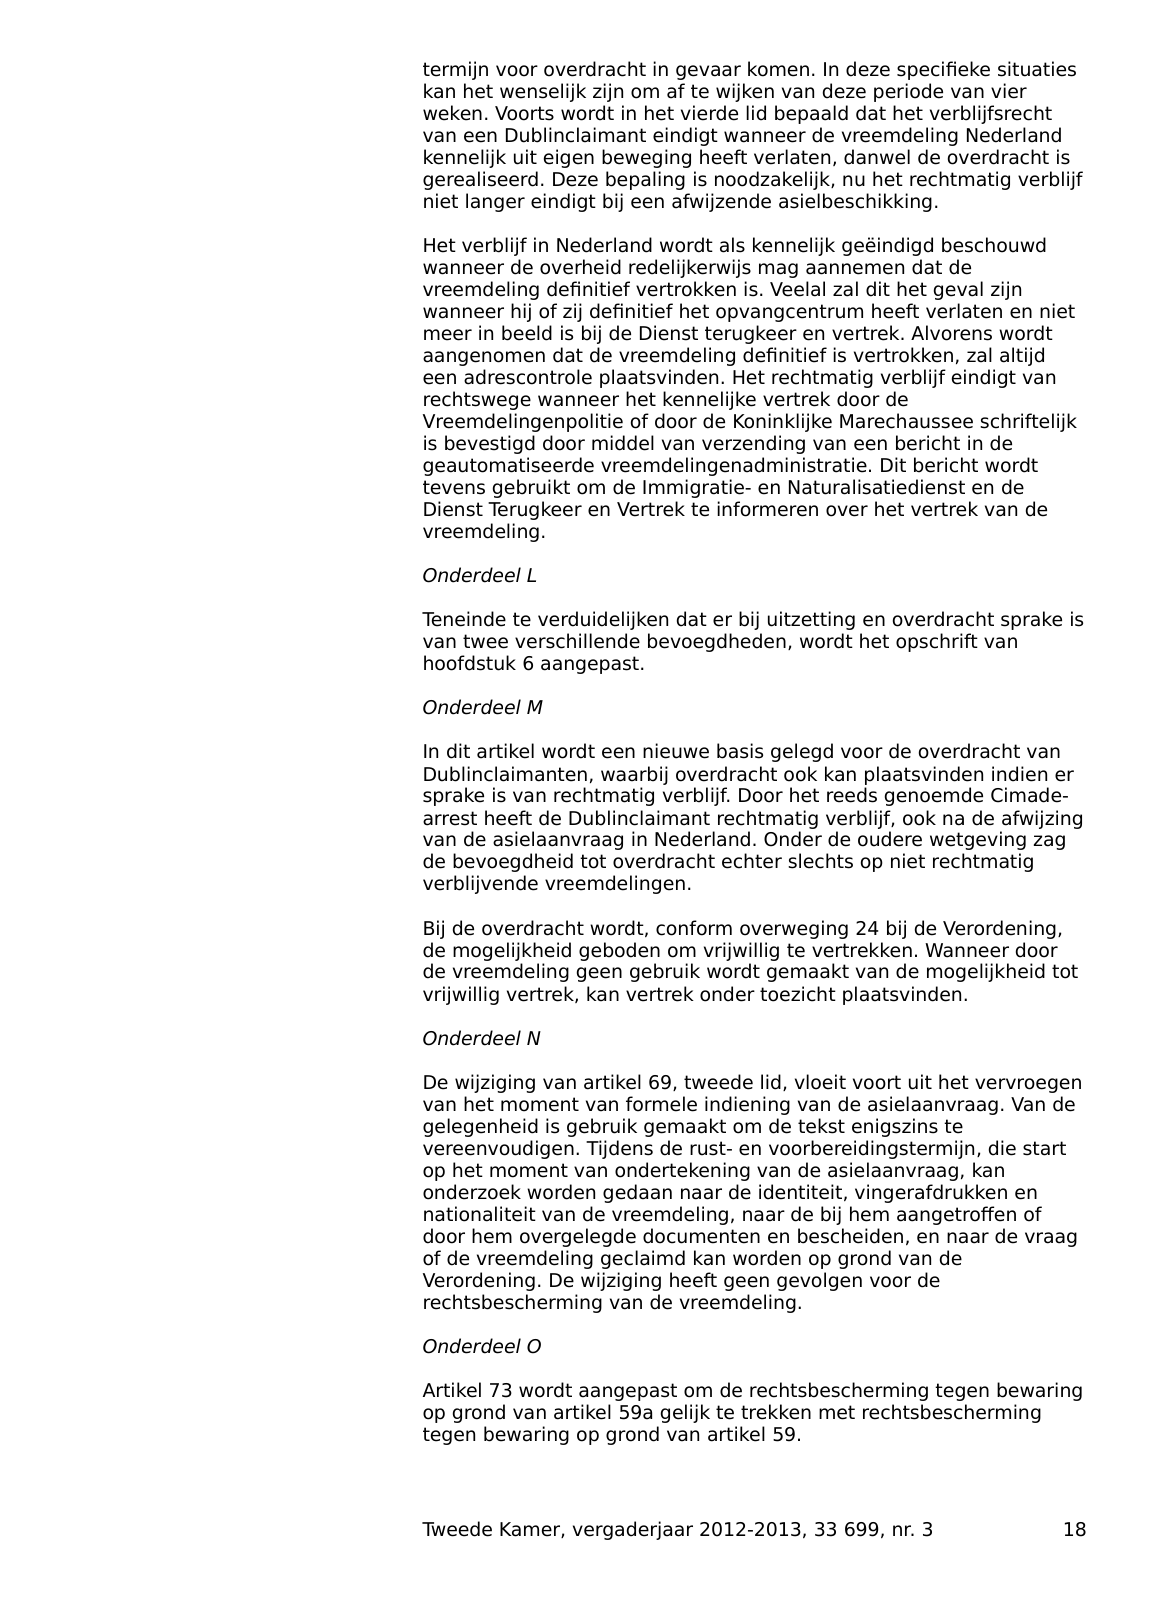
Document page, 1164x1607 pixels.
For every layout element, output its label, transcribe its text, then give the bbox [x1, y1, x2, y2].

subtitle Onderdeel M [422, 697, 1087, 719]
text Het verblijf in Nederland wordt als kennelijk geëindigd beschouwd wanneer de overheid redelijkerwijs mag aannemen dat de vreemdeling definitief vertrokken is. Veelal zal dit het geval zijn wanneer hij of zij definitief het opvangcentrum heeft verlaten en niet meer in beeld is bij de Dienst terugkeer en vertrek. Alvorens wordt aangenomen dat de vreemdeling definitief is vertrokken, zal altijd een adrescontrole plaatsvinden. Het rechtmatig verblijf eindigt van rechtswege wanneer het kennelijke vertrek door de Vreemdelingenpolitie of door de Koninklijke Marechaussee schriftelijk is bevestigd door middel van verzending van een bericht in de geautomatiseerde vreemdelingenadministratie. Dit bericht wordt tevens gebruikt om de Immigratie- en Naturalisatiedienst en de Dienst Terugkeer en Vertrek te informeren over het vertrek van de vreemdeling. [422, 235, 1087, 543]
text termijn voor overdracht in gevaar komen. In deze specifieke situaties kan het wenselijk zijn om af te wijken van deze periode van vier weken. Voorts wordt in het vierde lid bepaald dat het verblijfsrecht van een Dublinclaimant eindigt wanneer de vreemdeling Nederland kennelijk uit eigen beweging heeft verlaten, danwel de overdracht is gerealiseerd. Deze bepaling is noodzakelijk, nu het rechtmatig verblijf niet langer eindigt bij een afwijzende asielbeschikking. [422, 59, 1087, 213]
subtitle Onderdeel N [422, 1028, 1087, 1049]
text De wijziging van artikel 69, tweede lid, vloeit voort uit het vervroegen van het moment van formele indiening van de asielaanvraag. Van de gelegenheid is gebruik gemaakt om de tekst enigszins te vereenvoudigen. Tijdens de rust- en voorbereidingstermijn, die start op het moment van ondertekening van de asielaanvraag, kan onderzoek worden gedaan naar de identiteit, vingerafdrukken en nationaliteit van de vreemdeling, naar de bij hem aangetroffen of door hem overgelegde documenten en bescheiden, en naar de vraag of de vreemdeling geclaimd kan worden op grond van de Verordening. De wijziging heeft geen gevolgen voor de rechtsbescherming van de vreemdeling. [422, 1072, 1087, 1313]
text Bij de overdracht wordt, conform overweging 24 bij de Verordening, de mogelijkheid geboden om vrijwillig te vertrekken. Wanneer door de vreemdeling geen gebruik wordt gemaakt van de mogelijkheid tot vrijwillig vertrek, kan vertrek onder toezicht plaatsvinden. [422, 917, 1087, 1005]
text Teneinde te verduidelijken dat er bij uitzetting en overdracht sprake is van twee verschillende bevoegdheden, wordt het opschrift van hoofdstuk 6 aangepast. [422, 609, 1087, 675]
text In dit artikel wordt een nieuwe basis gelegd voor de overdracht van Dublinclaimanten, waarbij overdracht ook kan plaatsvinden indien er sprake is van rechtmatig verblijf. Door het reeds genoemde Cimade-arrest heeft de Dublinclaimant rechtmatig verblijf, ook na de afwijzing van de asielaanvraag in Nederland. Onder de oudere wetgeving zag de bevoegdheid tot overdracht echter slechts op niet rechtmatig verblijvende vreemdelingen. [422, 741, 1087, 895]
text Artikel 73 wordt aangepast om de rechtsbescherming tegen bewaring op grond van artikel 59a gelijk te trekken met rechtsbescherming tegen bewaring op grond van artikel 59. [422, 1380, 1087, 1446]
subtitle Onderdeel O [422, 1336, 1087, 1358]
subtitle Onderdeel L [422, 565, 1087, 587]
